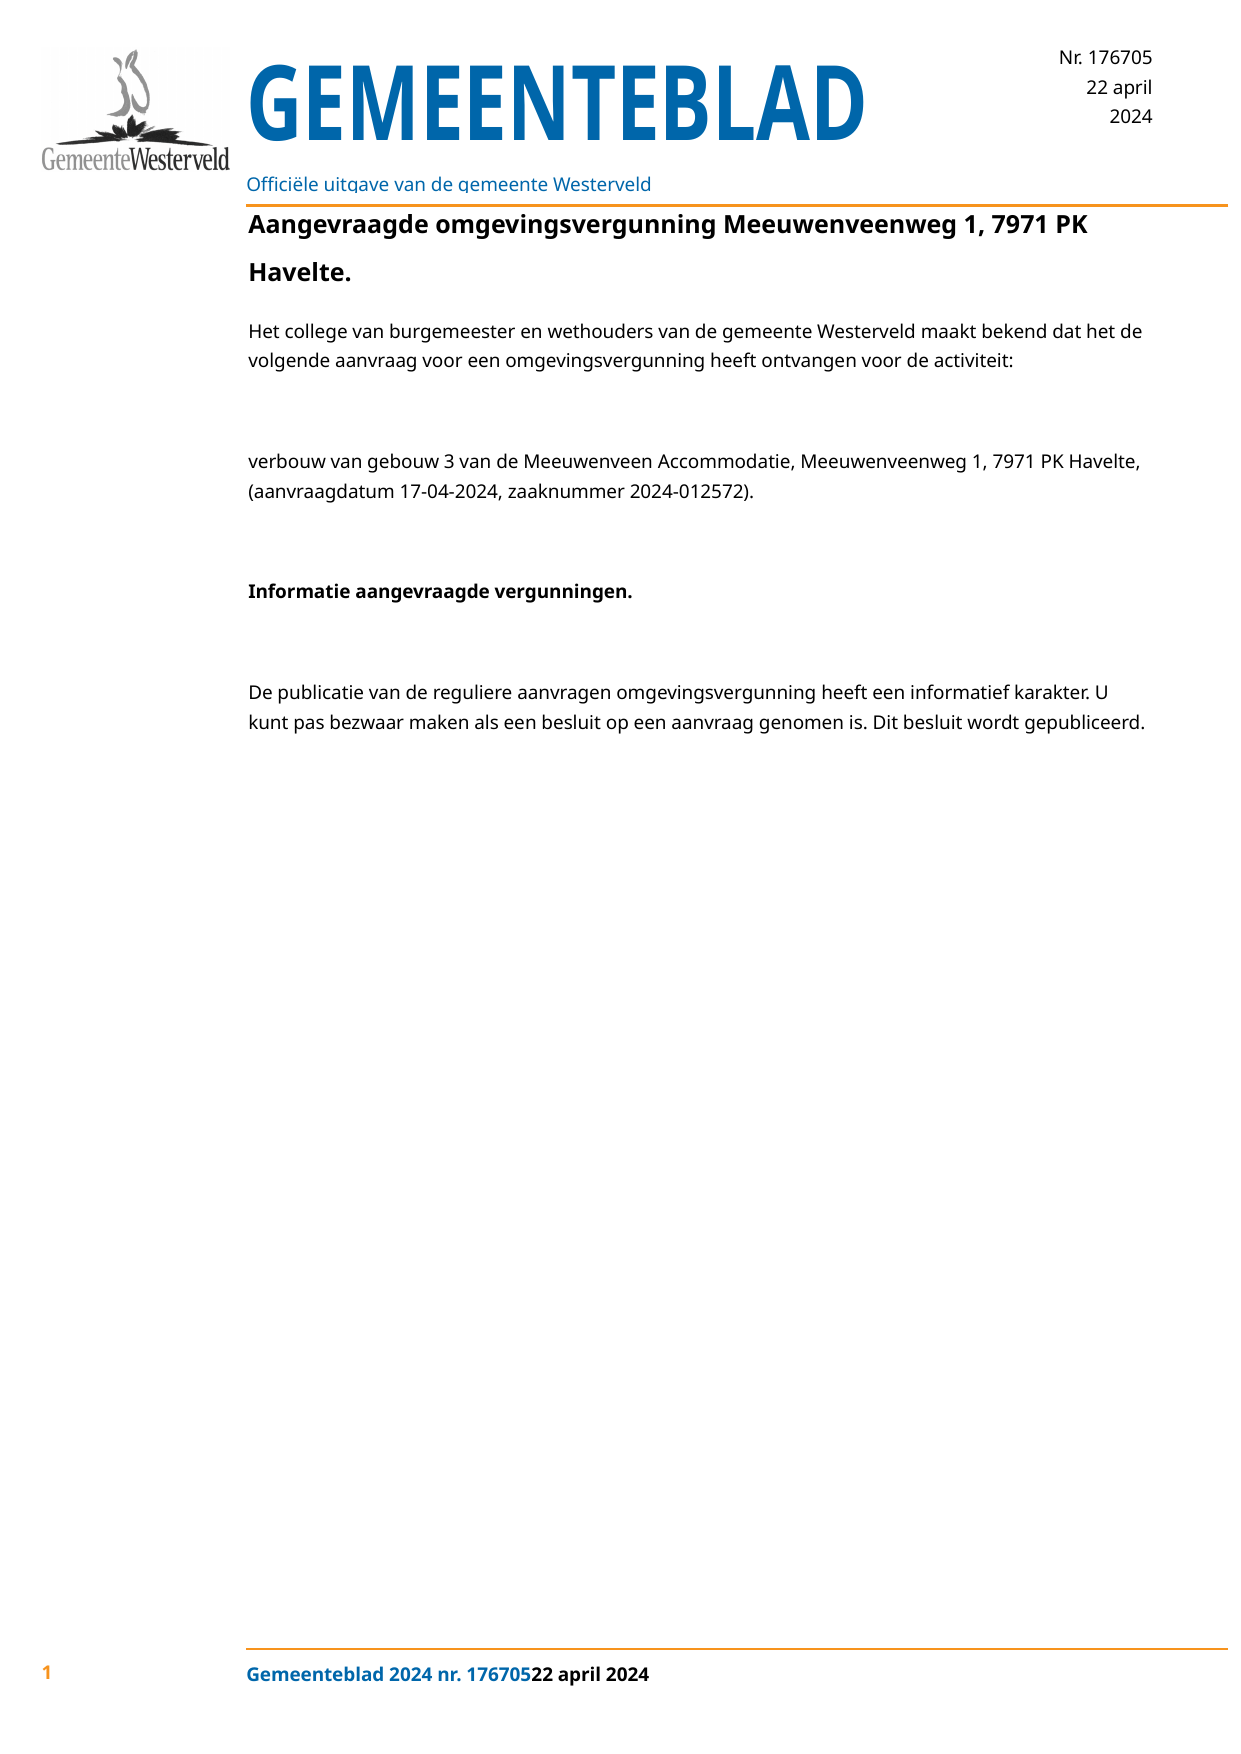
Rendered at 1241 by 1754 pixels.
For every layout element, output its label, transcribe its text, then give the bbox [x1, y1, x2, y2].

text Aangevraagde omgevingsvergunning Meeuwenveenweg 1, 7971 PK Havelte. [248, 207, 1152, 288]
picture [41, 47, 231, 172]
text Informatie aangevraagde vergunningen. [248, 579, 1152, 604]
text Het college van burgemeester en wethouders van de gemeente Westerveld maakt bekend dat het de volgende aanvraag voor een omgevingsvergunning heeft ontvangen voor de activiteit: [248, 318, 1152, 373]
text De publicatie van de reguliere aanvragen omgevingsvergunning heeft een informatief karakter. U kunt pas bezwaar maken als een besluit op een aanvraag genomen is. Dit besluit wordt gepubliceerd. [248, 679, 1152, 735]
text verbouw van gebouw 3 van de Meeuwenveen Accommodatie, Meeuwenveenweg 1, 7971 PK Havelte, (aanvraagdatum 17-04-2024, zaaknummer 2024-012572). [248, 448, 1152, 504]
